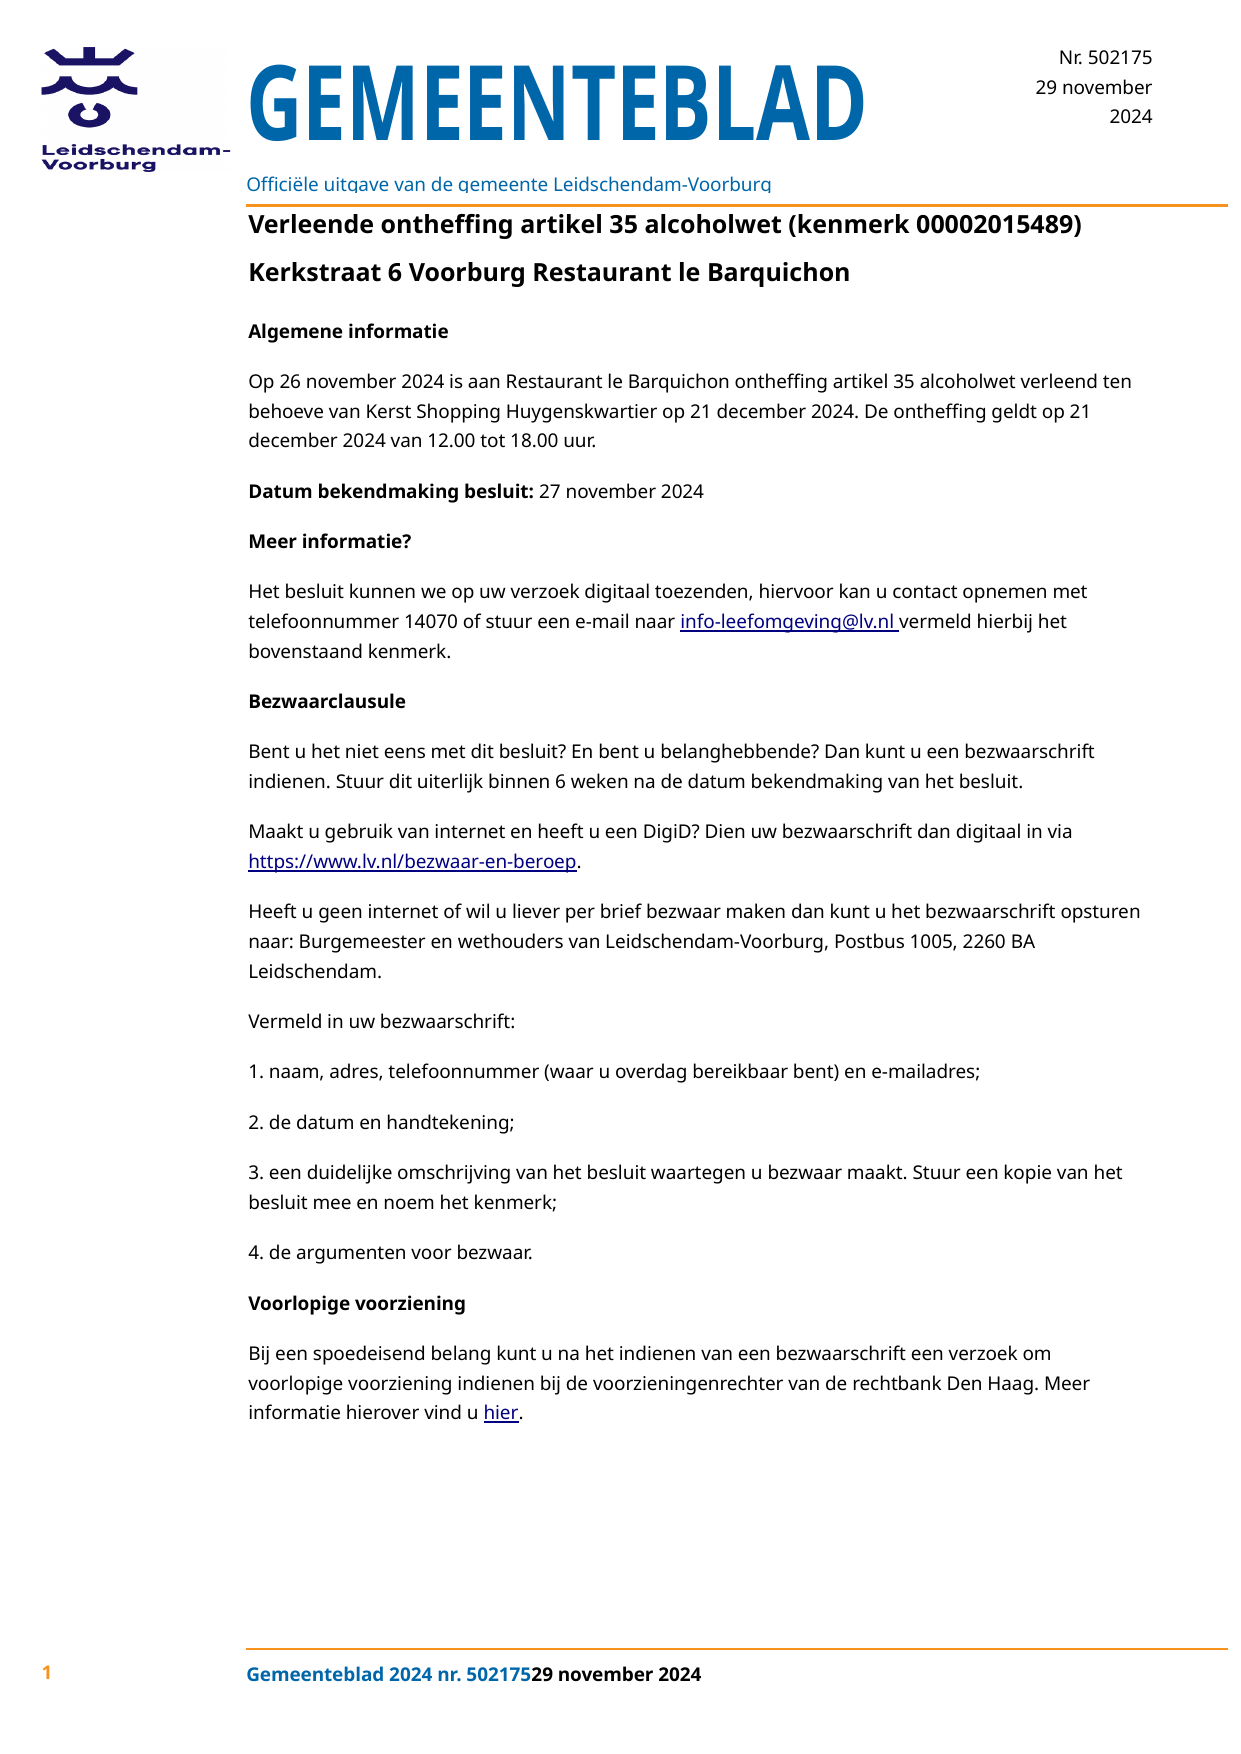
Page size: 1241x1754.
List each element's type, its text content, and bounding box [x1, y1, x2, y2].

text 1. naam, adres, telefoonnummer (waar u overdag bereikbaar bent) en e-mailadres; [248, 1059, 1152, 1084]
text 4. de argumenten voor bezwaar. [248, 1239, 1152, 1265]
text Algemene informatie [248, 318, 1152, 344]
text Verleende ontheffing artikel 35 alcoholwet (kenmerk 00002015489) Kerkstraat 6 Voorburg Restaurant le Barquichon [248, 207, 1152, 288]
text Heeft u geen internet of wil u liever per brief bezwaar maken dan kunt u het bezwaarschrift opsturen naar: Burgemeester en wethouders van Leidschendam-Voorburg, Postbus 1005, 2260 BA Leidschendam. [248, 899, 1152, 984]
text Maakt u gebruik van internet en heeft u een DigiD? Dien uw bezwaarschrift dan digitaal in via https://www.lv.nl/bezwaar-en-beroep. [248, 819, 1152, 874]
text 2. de datum en handtekening; [248, 1109, 1152, 1135]
text Vermeld in uw bezwaarschrift: [248, 1008, 1152, 1034]
text Bij een spoedeisend belang kunt u na het indienen van een bezwaarschrift een verzoek om voorlopige voorziening indienen bij de voorzieningenrechter van de rechtbank Den Haag. Meer informatie hierover vind u hier. [248, 1340, 1152, 1425]
text Bezwaarclausule [248, 688, 1152, 714]
text Meer informatie? [248, 528, 1152, 554]
text Op 26 november 2024 is aan Restaurant le Barquichon ontheffing artikel 35 alcoholwet verleend ten behoeve van Kerst Shopping Huygenskwartier op 21 december 2024. De ontheffing geldt op 21 december 2024 van 12.00 tot 18.00 uur. [248, 368, 1152, 453]
text 3. een duidelijke omschrijving van het besluit waartegen u bezwaar maakt. Stuur een kopie van het besluit mee en noem het kenmerk; [248, 1159, 1152, 1215]
text Het besluit kunnen we op uw verzoek digitaal toezenden, hiervoor kan u contact opnemen met telefoonnummer 14070 of stuur een e-mail naar info-leefomgeving@lv.nl vermeld hierbij het bovenstaand kenmerk. [248, 579, 1152, 664]
text Datum bekendmaking besluit: 27 november 2024 [248, 478, 1152, 504]
text Bent u het niet eens met dit besluit? En bent u belanghebbende? Dan kunt u een bezwaarschrift indienen. Stuur dit uiterlijk binnen 6 weken na de datum bekendmaking van het besluit. [248, 739, 1152, 794]
text Voorlopige voorziening [248, 1290, 1152, 1316]
picture [41, 47, 231, 172]
